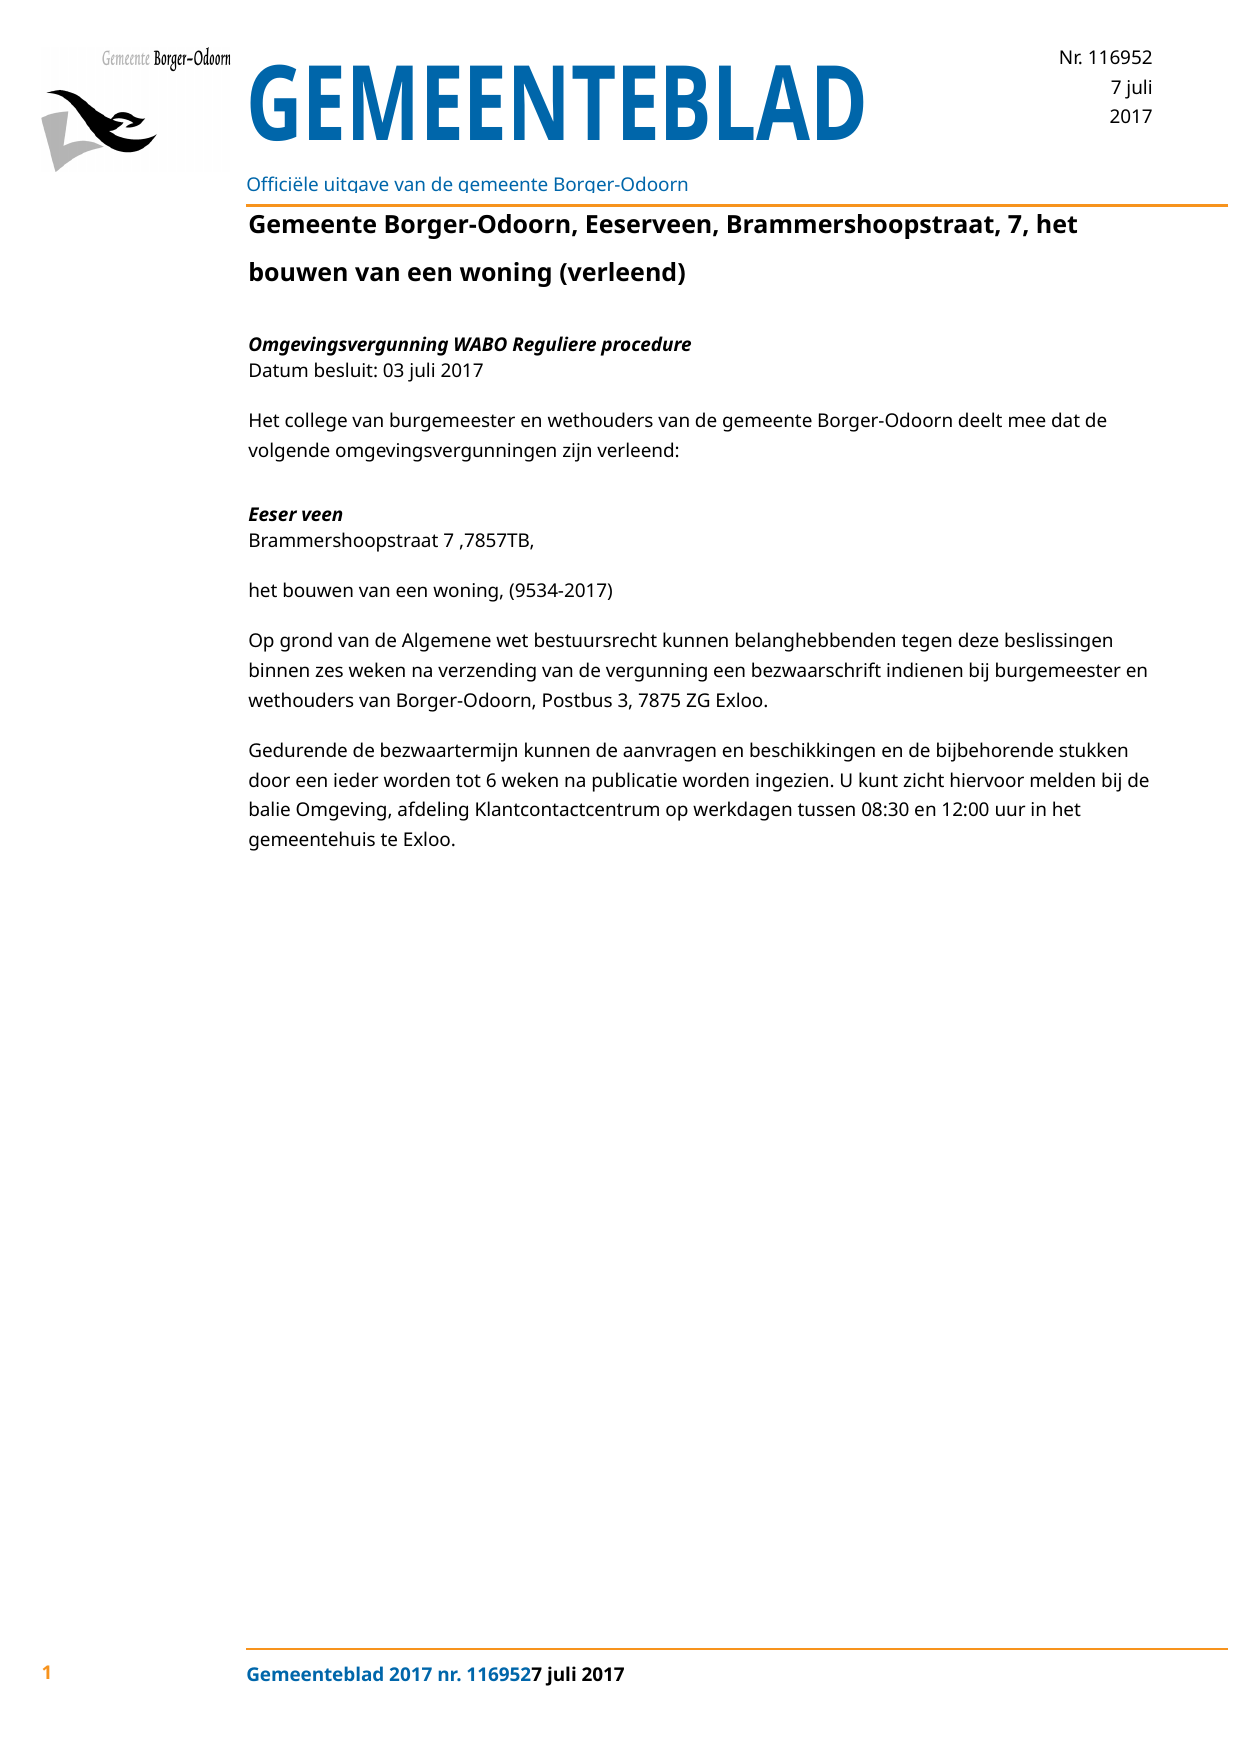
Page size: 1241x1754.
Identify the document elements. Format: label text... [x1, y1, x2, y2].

text Het college van burgemeester en wethouders van de gemeente Borger-Odoorn deelt mee dat de volgende omgevingsvergunningen zijn verleend: [248, 408, 1152, 463]
text Brammershoopstraat 7 ,7857TB, [248, 527, 1152, 553]
text Eeser veen [248, 501, 1152, 527]
text Datum besluit: 03 juli 2017 [248, 357, 1152, 383]
text Op grond van de Algemene wet bestuursrecht kunnen belanghebbenden tegen deze beslissingen binnen zes weken na verzending van de vergunning een bezwaarschrift indienen bij burgemeester en wethouders van Borger-Odoorn, Postbus 3, 7875 ZG Exloo. [248, 628, 1152, 713]
text Omgevingsvergunning WABO Reguliere procedure [248, 331, 1152, 357]
text het bouwen van een woning, (9534-2017) [248, 577, 1152, 603]
text Gemeente Borger-Odoorn, Eeserveen, Brammershoopstraat, 7, het bouwen van een woning (verleend) [248, 207, 1152, 288]
picture [41, 47, 231, 172]
text Gedurende de bezwaartermijn kunnen de aanvragen en beschikkingen en de bijbehorende stukken door een ieder worden tot 6 weken na publicatie worden ingezien. U kunt zicht hiervoor melden bij de balie Omgeving, afdeling Klantcontactcentrum op werkdagen tussen 08:30 en 12:00 uur in het gemeentehuis te Exloo. [248, 737, 1152, 852]
